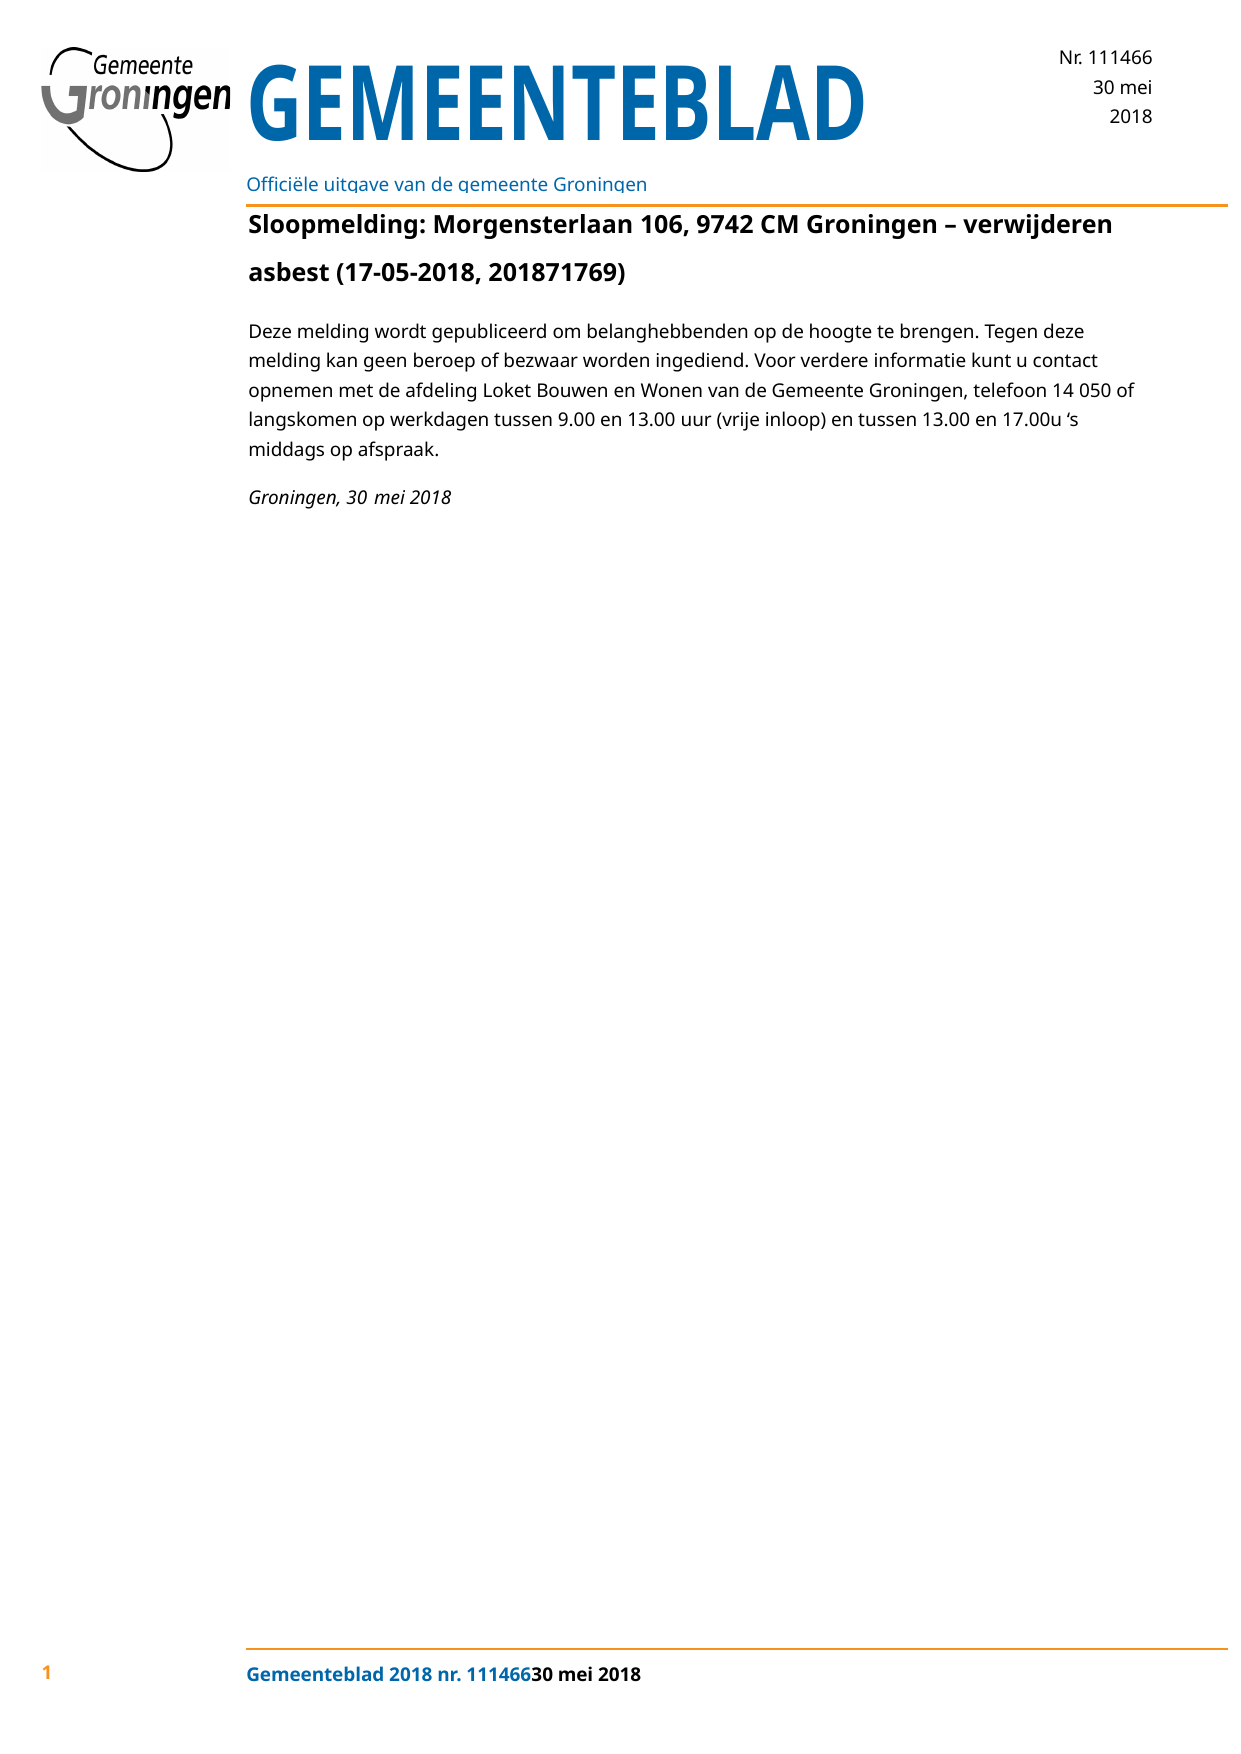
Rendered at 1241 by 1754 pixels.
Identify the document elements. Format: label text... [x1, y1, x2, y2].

picture [41, 47, 231, 172]
text Sloopmelding: Morgensterlaan 106, 9742 CM Groningen – verwijderen asbest (17-05-2018, 201871769) [248, 207, 1152, 288]
text Groningen, 30 mei 2018 [248, 484, 1152, 510]
text Deze melding wordt gepubliceerd om belanghebbenden op de hoogte te brengen. Tegen deze melding kan geen beroep of bezwaar worden ingediend. Voor verdere informatie kunt u contact opnemen met de afdeling Loket Bouwen en Wonen van de Gemeente Groningen, telefoon 14 050 of langskomen op werkdagen tussen 9.00 en 13.00 uur (vrije inloop) en tussen 13.00 en 17.00u ‘s middags op afspraak. [248, 318, 1152, 462]
